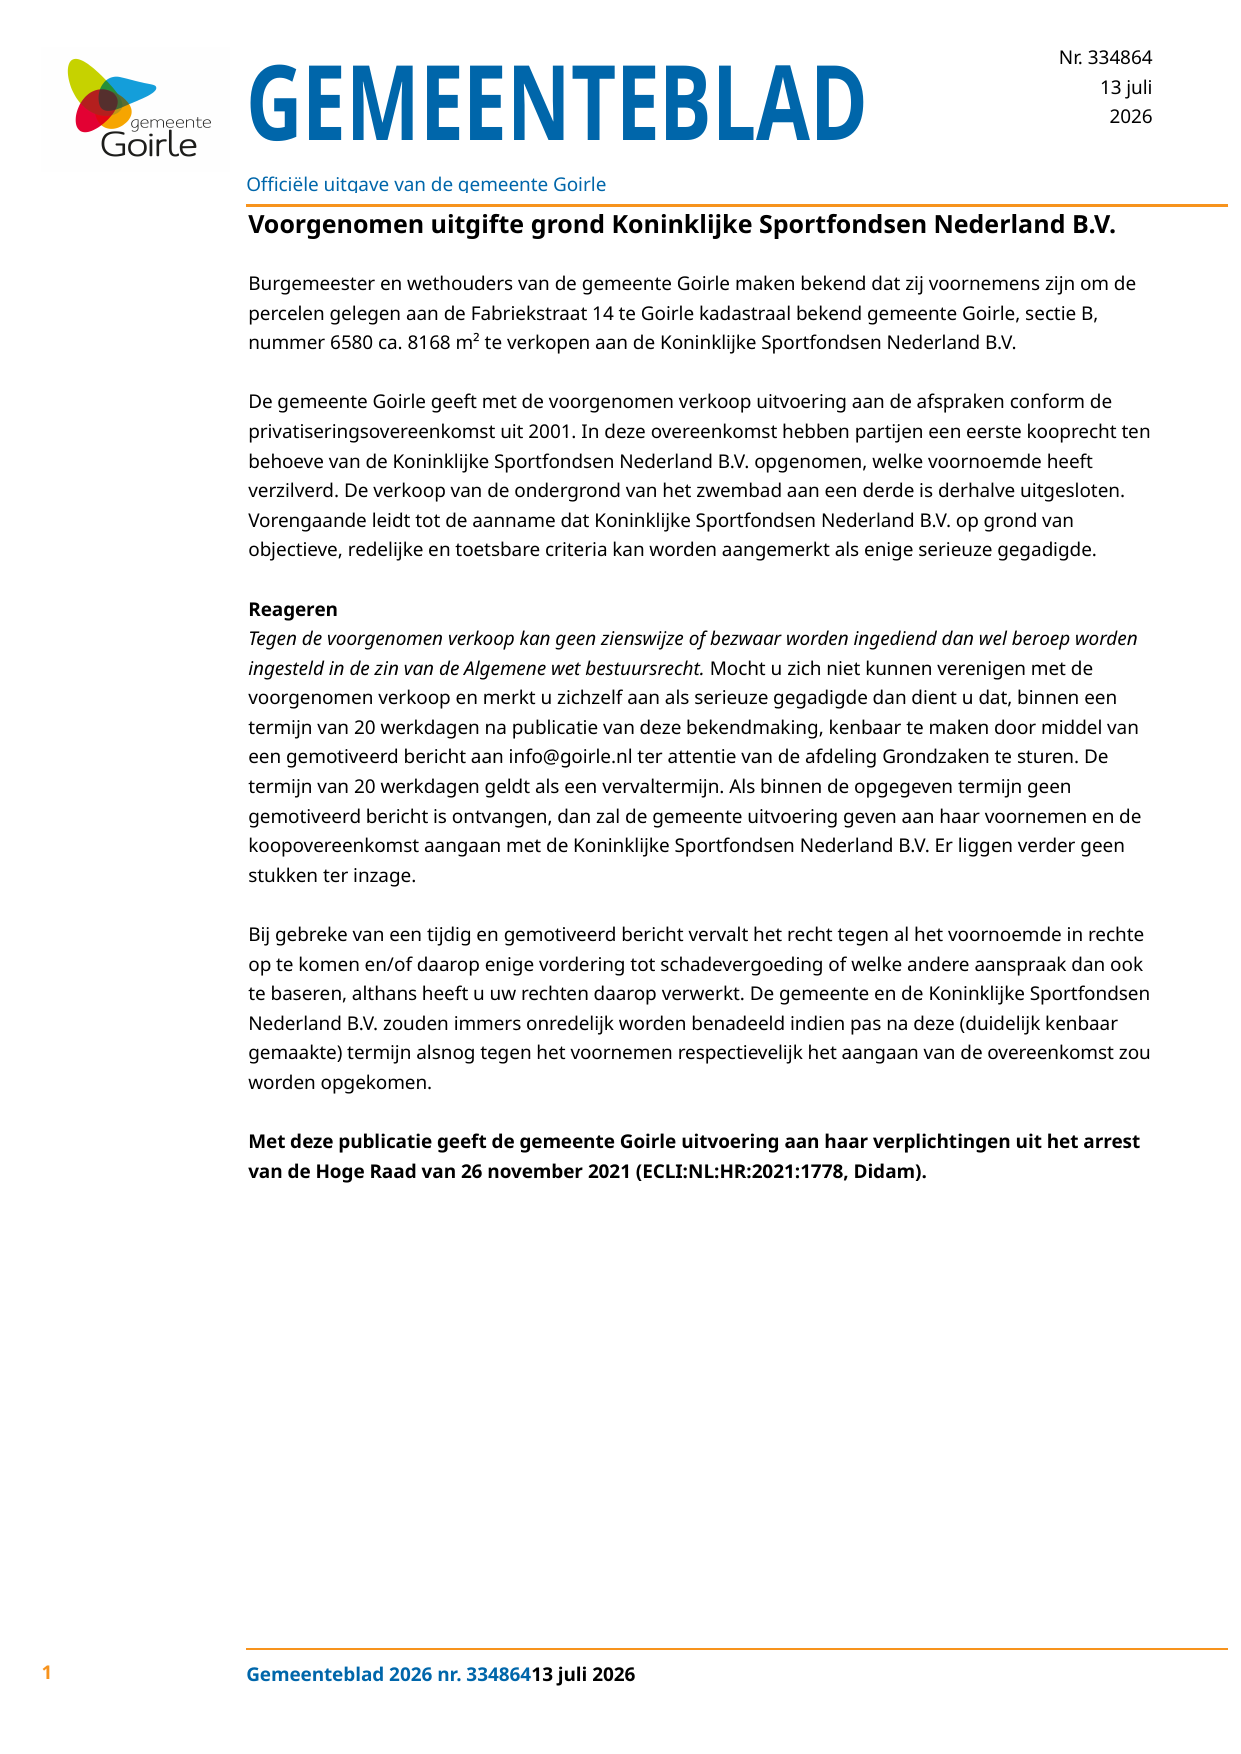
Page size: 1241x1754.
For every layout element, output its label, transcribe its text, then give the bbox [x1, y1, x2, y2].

text Tegen de voorgenomen verkoop kan geen zienswijze of bezwaar worden ingediend dan wel beroep worden ingesteld in de zin van de Algemene wet bestuursrecht. Mocht u zich niet kunnen verenigen met de voorgenomen verkoop en merkt u zichzelf aan als serieuze gegadigde dan dient u dat, binnen een termijn van 20 werkdagen na publicatie van deze bekendmaking, kenbaar te maken door middel van een gemotiveerd bericht aan info@goirle.nl ter attentie van de afdeling Grondzaken te sturen. De termijn van 20 werkdagen geldt als een vervaltermijn. Als binnen de opgegeven termijn geen gemotiveerd bericht is ontvangen, dan zal de gemeente uitvoering geven aan haar voornemen en de koopovereenkomst aangaan met de Koninklijke Sportfondsen Nederland B.V. Er liggen verder geen stukken ter inzage. [248, 625, 1152, 888]
text Burgemeester en wethouders van de gemeente Goirle maken bekend dat zij voornemens zijn om de percelen gelegen aan de Fabriekstraat 14 te Goirle kadastraal bekend gemeente Goirle, sectie B, nummer 6580 ca. 8168 m² te verkopen aan de Koninklijke Sportfondsen Nederland B.V. [248, 270, 1152, 355]
text Bij gebreke van een tijdig en gemotiveerd bericht vervalt het recht tegen al het voornoemde in rechte op te komen en/of daarop enige vordering tot schadevergoeding of welke andere aanspraak dan ook te baseren, althans heeft u uw rechten daarop verwerkt. De gemeente en de Koninklijke Sportfondsen Nederland B.V. zouden immers onredelijk worden benadeeld indien pas na deze (duidelijk kenbaar gemaakte) termijn alsnog tegen het voornemen respectievelijk het aangaan van de overeenkomst zou worden opgekomen. [248, 921, 1152, 1095]
text Voorgenomen uitgifte grond Koninklijke Sportfondsen Nederland B.V. [248, 207, 1152, 241]
text De gemeente Goirle geeft met de voorgenomen verkoop uitvoering aan de afspraken conform de privatiseringsovereenkomst uit 2001. In deze overeenkomst hebben partijen een eerste kooprecht ten behoeve van de Koninklijke Sportfondsen Nederland B.V. opgenomen, welke voornoemde heeft verzilverd. De verkoop van de ondergrond van het zwembad aan een derde is derhalve uitgesloten. Vorengaande leidt tot de aanname dat Koninklijke Sportfondsen Nederland B.V. op grond van objectieve, redelijke en toetsbare criteria kan worden aangemerkt als enige serieuze gegadigde. [248, 389, 1152, 562]
text Met deze publicatie geeft de gemeente Goirle uitvoering aan haar verplichtingen uit het arrest van de Hoge Raad van 26 november 2021 (ECLI:NL:HR:2021:1778, Didam). [248, 1128, 1152, 1183]
text Reageren [248, 596, 1152, 621]
picture [41, 47, 231, 172]
